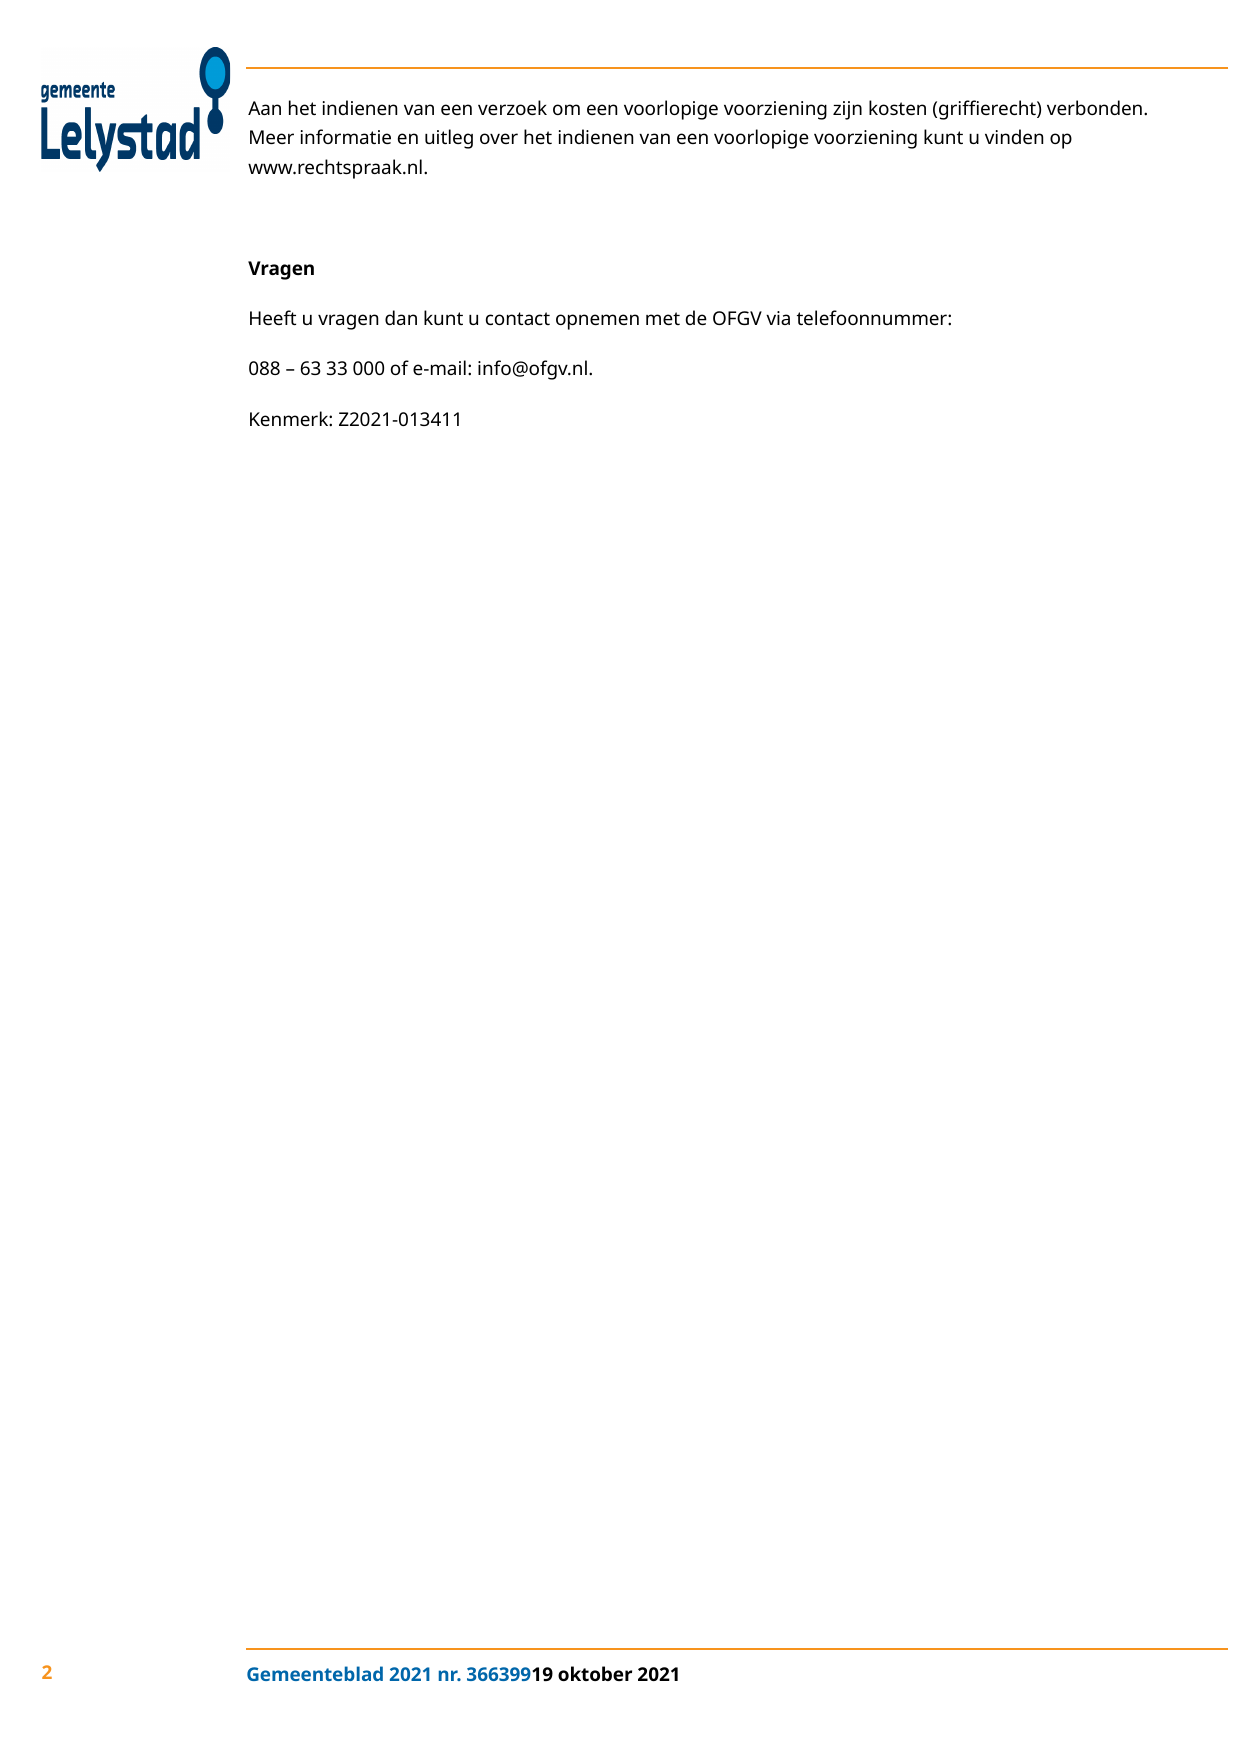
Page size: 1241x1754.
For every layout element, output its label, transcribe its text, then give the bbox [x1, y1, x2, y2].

text 088 – 63 33 000 of e-mail: info@ofgv.nl. [248, 356, 1152, 381]
text Aan het indienen van een verzoek om een voorlopige voorziening zijn kosten (griffierecht) verbonden. Meer informatie en uitleg over het indienen van een voorlopige voorziening kunt u vinden op www.rechtspraak.nl. [248, 95, 1152, 180]
text Kenmerk: Z2021-013411 [248, 406, 1152, 432]
picture [41, 47, 231, 172]
text Vragen [248, 255, 1152, 281]
text Heeft u vragen dan kunt u contact opnemen met de OFGV via telefoonnummer: [248, 305, 1152, 331]
